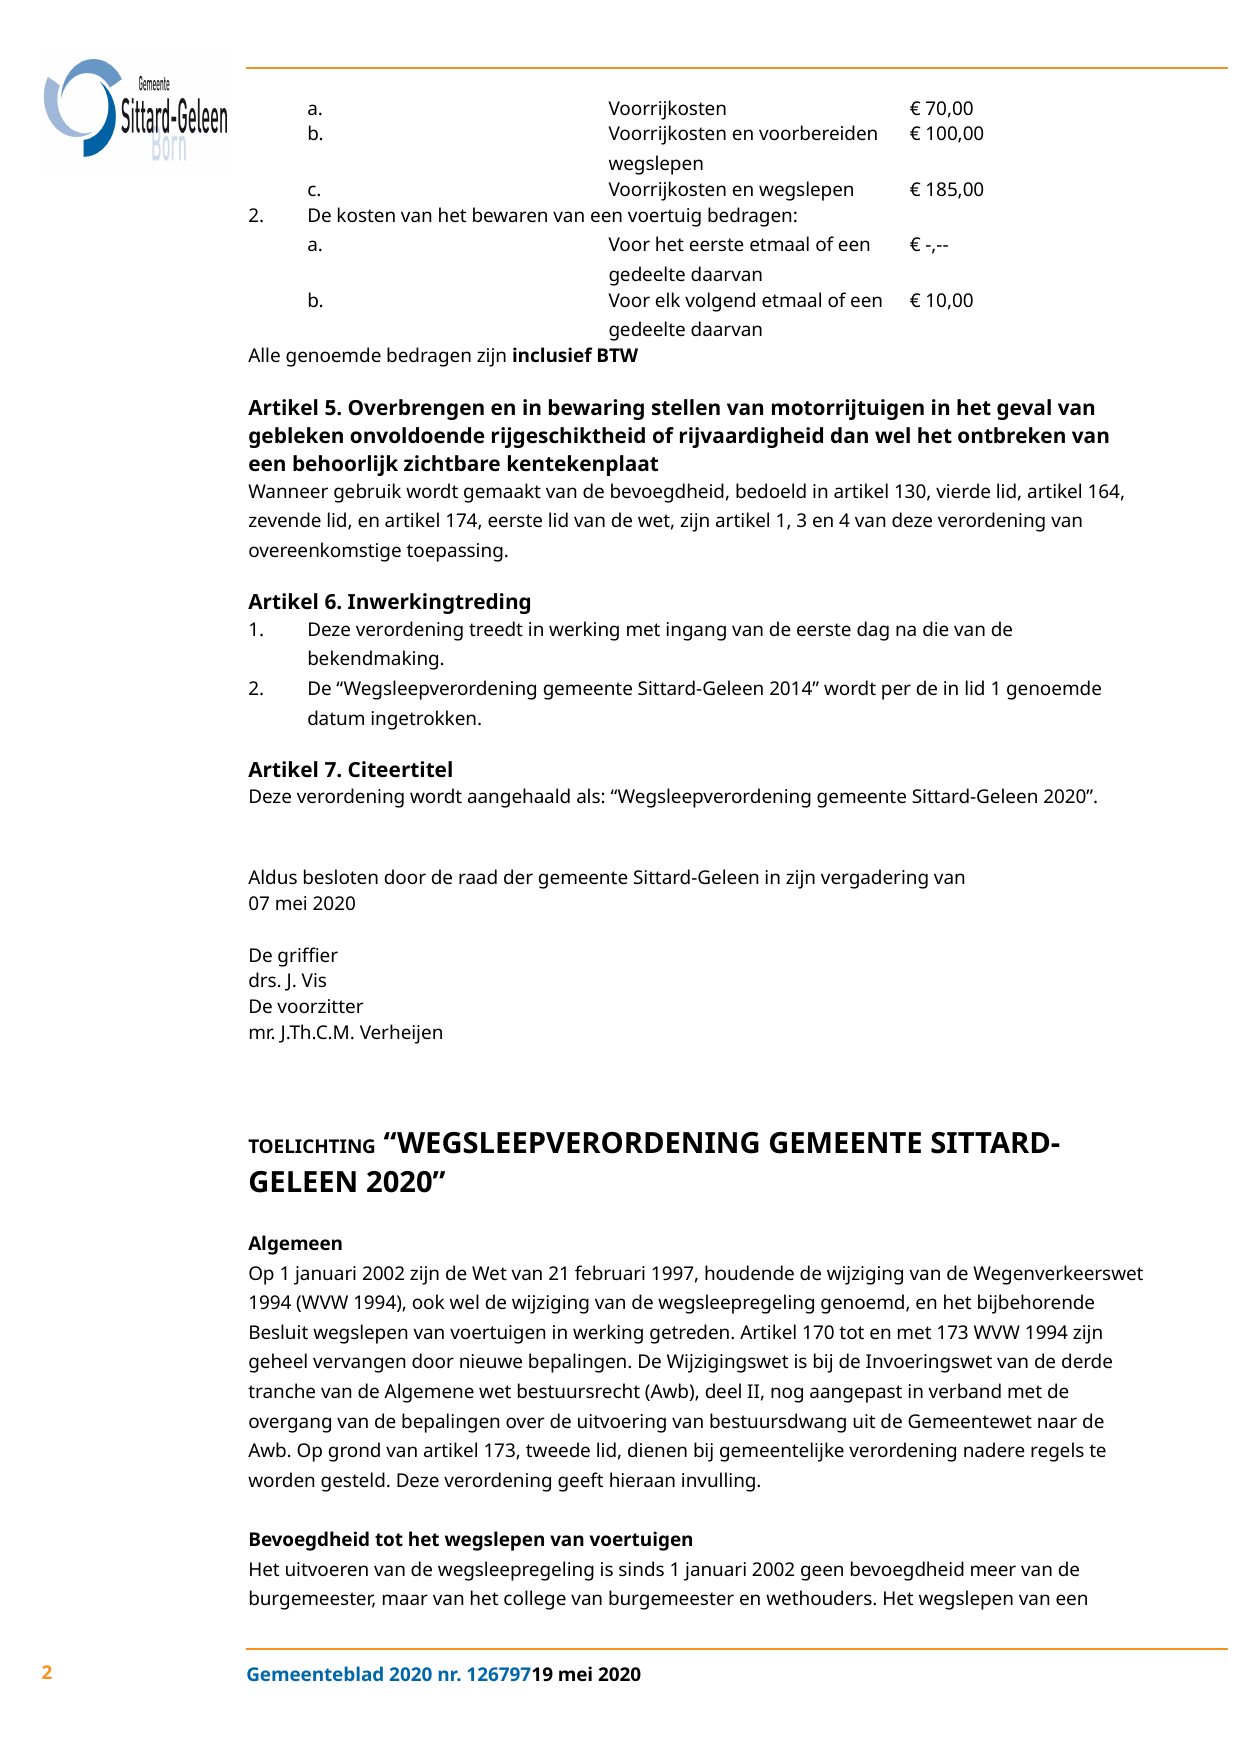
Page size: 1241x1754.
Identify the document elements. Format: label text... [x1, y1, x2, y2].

text 07 mei 2020 [248, 890, 1152, 916]
text Artikel 5. Overbrengen en in bewaring stellen van motorrijtuigen in het geval van gebleken onvoldoende rijgeschiktheid of rijvaardigheid dan wel het ontbreken van een behoorlijk zichtbare kentekenplaat [248, 393, 1152, 478]
table_cell Voorrijkosten en voorbereiden wegslepen [608, 121, 909, 176]
text Aldus besloten door de raad der gemeente Sittard-Geleen in zijn vergadering van [248, 864, 1152, 890]
text Het uitvoeren van de wegsleepregeling is sinds 1 januari 2002 geen bevoegdheid meer van de burgemeester, maar van het college van burgemeester en wethouders. Het wegslepen van een [248, 1556, 1152, 1611]
table_header Voor het eerste etmaal of een gedeelte daarvan [608, 231, 909, 287]
text Artikel 6. Inwerkingtreding [248, 587, 1152, 616]
text Bevoegdheid tot het wegslepen van voertuigen [248, 1526, 1152, 1552]
table_cell Voor elk volgend etmaal of een gedeelte daarvan [608, 287, 909, 342]
text TOELICHTING “WEGSLEEPVERORDENING GEMEENTE SITTARD-GELEEN 2020” [248, 1122, 1152, 1201]
text drs. J. Vis [248, 967, 1152, 993]
text Alle genoemde bedragen zijn inclusief BTW [248, 342, 1152, 368]
table_cell Voorrijkosten en wegslepen [608, 176, 909, 202]
text De griffier [248, 942, 1152, 967]
table_cell b. [307, 121, 608, 176]
text Artikel 7. Citeertitel [248, 755, 1152, 783]
picture [41, 47, 231, 172]
table_cell € 10,00 [910, 287, 1211, 342]
table_cell b. [307, 287, 608, 342]
table_cell € 100,00 [910, 121, 1211, 176]
table_cell c. [307, 176, 608, 202]
text mr. J.Th.C.M. Verheijen [248, 1019, 1152, 1045]
text Deze verordening wordt aangehaald als: “Wegsleepverordening gemeente Sittard-Geleen 2020”. [248, 783, 1152, 809]
text Wanneer gebruik wordt gemaakt van de bevoegdheid, bedoeld in artikel 130, vierde lid, artikel 164, zevende lid, en artikel 174, eerste lid van de wet, zijn artikel 1, 3 en 4 van deze verordening van overeenkomstige toepassing. [248, 478, 1152, 563]
table_header a. [307, 95, 608, 121]
text Algemeen [248, 1230, 1152, 1256]
table_header Voorrijkosten [608, 95, 909, 121]
table_header € -,-- [910, 231, 1211, 287]
list Deze verordening treedt in werking met ingang van de eerste dag na die van de bekendmaking. [248, 616, 1152, 671]
table_cell € 185,00 [910, 176, 1211, 202]
list De kosten van het bewaren van een voertuig bedragen: [248, 202, 1152, 227]
table_header a. [307, 231, 608, 287]
table_header € 70,00 [910, 95, 1211, 121]
list De “Wegsleepverordening gemeente Sittard-Geleen 2014” wordt per de in lid 1 genoemde datum ingetrokken. [248, 675, 1152, 730]
text De voorzitter [248, 993, 1152, 1019]
text Op 1 januari 2002 zijn de Wet van 21 februari 1997, houdende de wijziging van de Wegenverkeerswet 1994 (WVW 1994), ook wel de wijziging van de wegsleepregeling genoemd, en het bijbehorende Besluit wegslepen van voertuigen in werking getreden. Artikel 170 tot en met 173 WVW 1994 zijn geheel vervangen door nieuwe bepalingen. De Wijzigingswet is bij de Invoeringswet van de derde tranche van de Algemene wet bestuursrecht (Awb), deel II, nog aangepast in verband met de overgang van de bepalingen over de uitvoering van bestuursdwang uit de Gemeentewet naar de Awb. Op grond van artikel 173, tweede lid, dienen bij gemeentelijke verordening nadere regels te worden gesteld. Deze verordening geeft hieraan invulling. [248, 1260, 1152, 1493]
